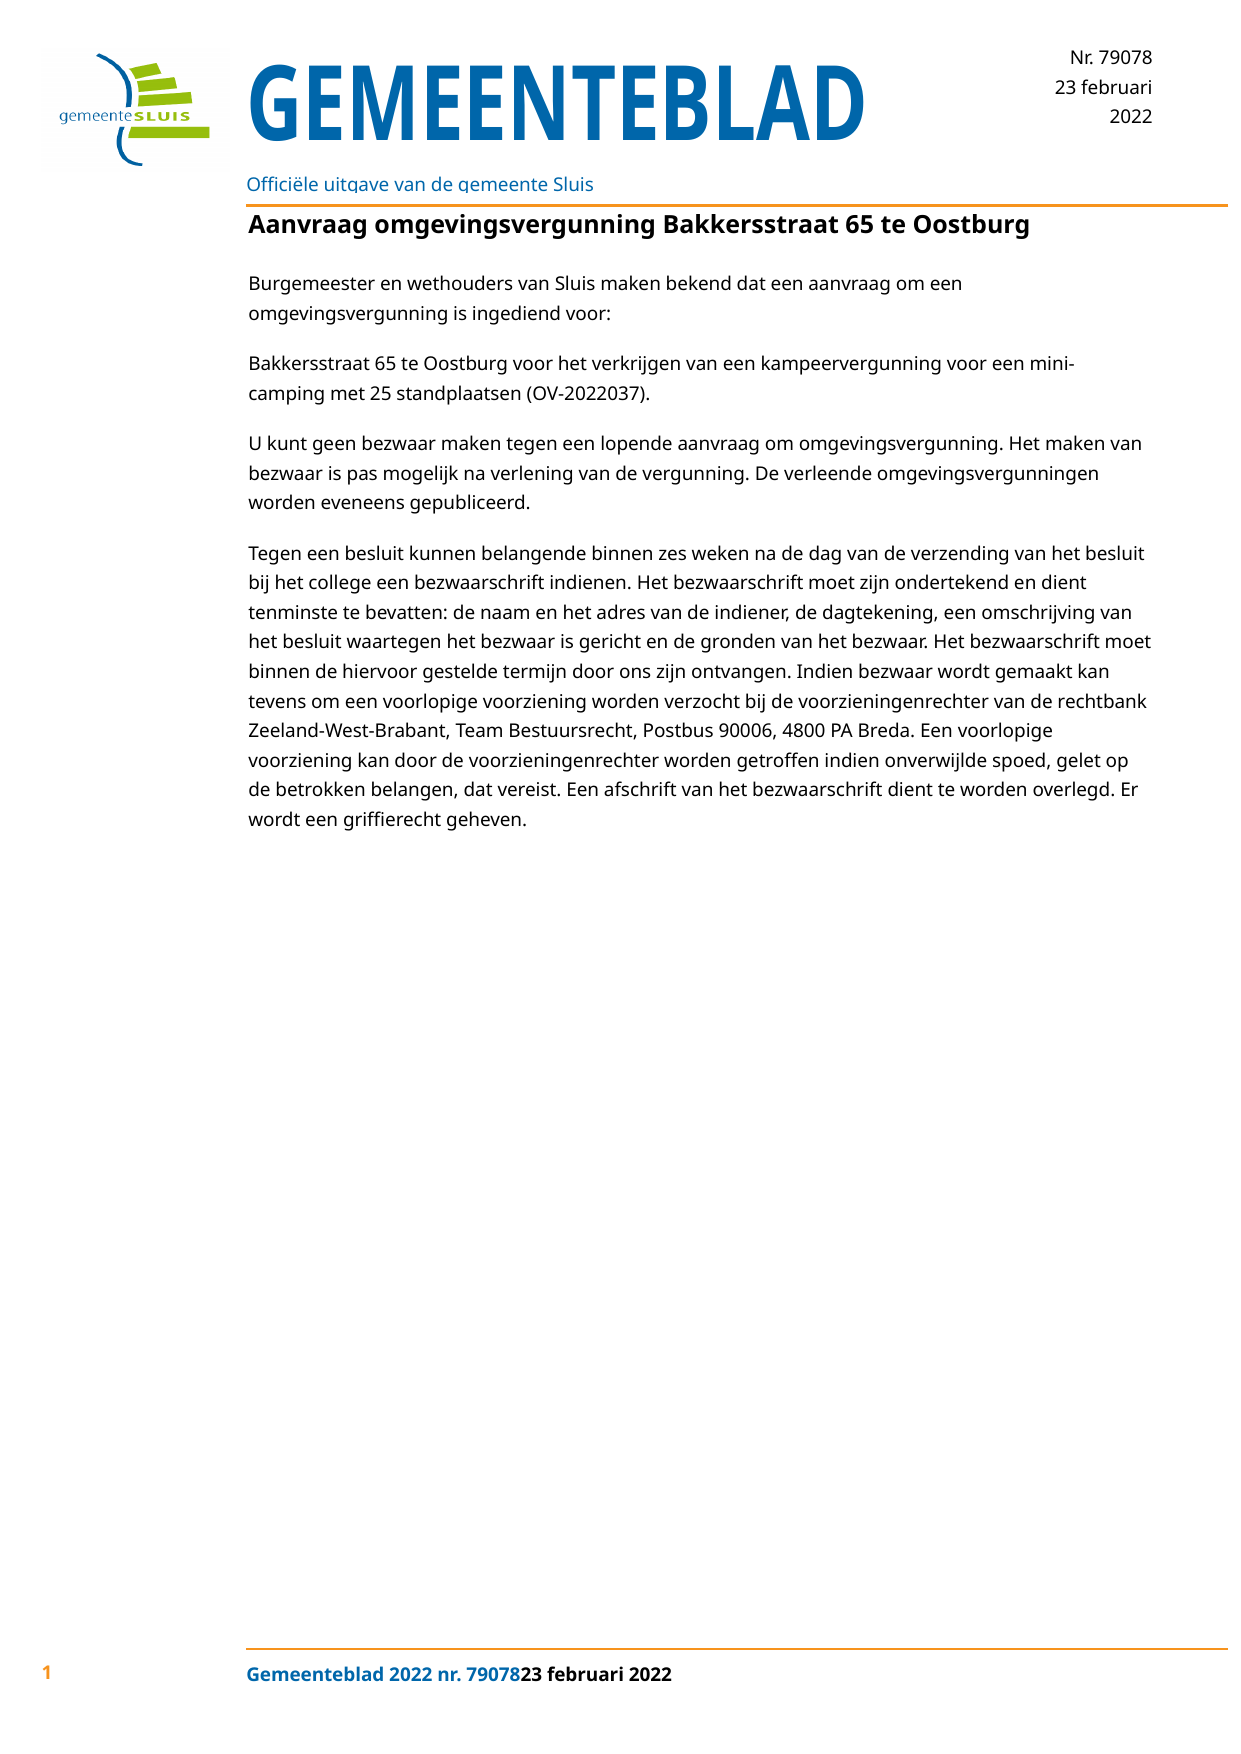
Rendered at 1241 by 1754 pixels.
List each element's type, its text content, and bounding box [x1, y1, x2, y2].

text Aanvraag omgevingsvergunning Bakkersstraat 65 te Oostburg [248, 207, 1152, 241]
text Bakkersstraat 65 te Oostburg voor het verkrijgen van een kampeervergunning voor een mini-camping met 25 standplaatsen (OV-2022037). [248, 350, 1152, 406]
text U kunt geen bezwaar maken tegen een lopende aanvraag om omgevingsvergunning. Het maken van bezwaar is pas mogelijk na verlening van de vergunning. De verleende omgevingsvergunningen worden eveneens gepubliceerd. [248, 430, 1152, 515]
text Tegen een besluit kunnen belangende binnen zes weken na de dag van de verzending van het besluit bij het college een bezwaarschrift indienen. Het bezwaarschrift moet zijn ondertekend en dient tenminste te bevatten: de naam en het adres van de indiener, de dagtekening, een omschrijving van het besluit waartegen het bezwaar is gericht en de gronden van het bezwaar. Het bezwaarschrift moet binnen de hiervoor gestelde termijn door ons zijn ontvangen. Indien bezwaar wordt gemaakt kan tevens om een voorlopige voorziening worden verzocht bij de voorzieningenrechter van de rechtbank Zeeland-West-Brabant, Team Bestuursrecht, Postbus 90006, 4800 PA Breda. Een voorlopige voorziening kan door de voorzieningenrechter worden getroffen indien onverwijlde spoed, gelet op de betrokken belangen, dat vereist. Een afschrift van het bezwaarschrift dient te worden overlegd. Er wordt een griffierecht geheven. [248, 540, 1152, 832]
text Burgemeester en wethouders van Sluis maken bekend dat een aanvraag om een omgevingsvergunning is ingediend voor: [248, 270, 1152, 326]
picture [41, 47, 231, 172]
